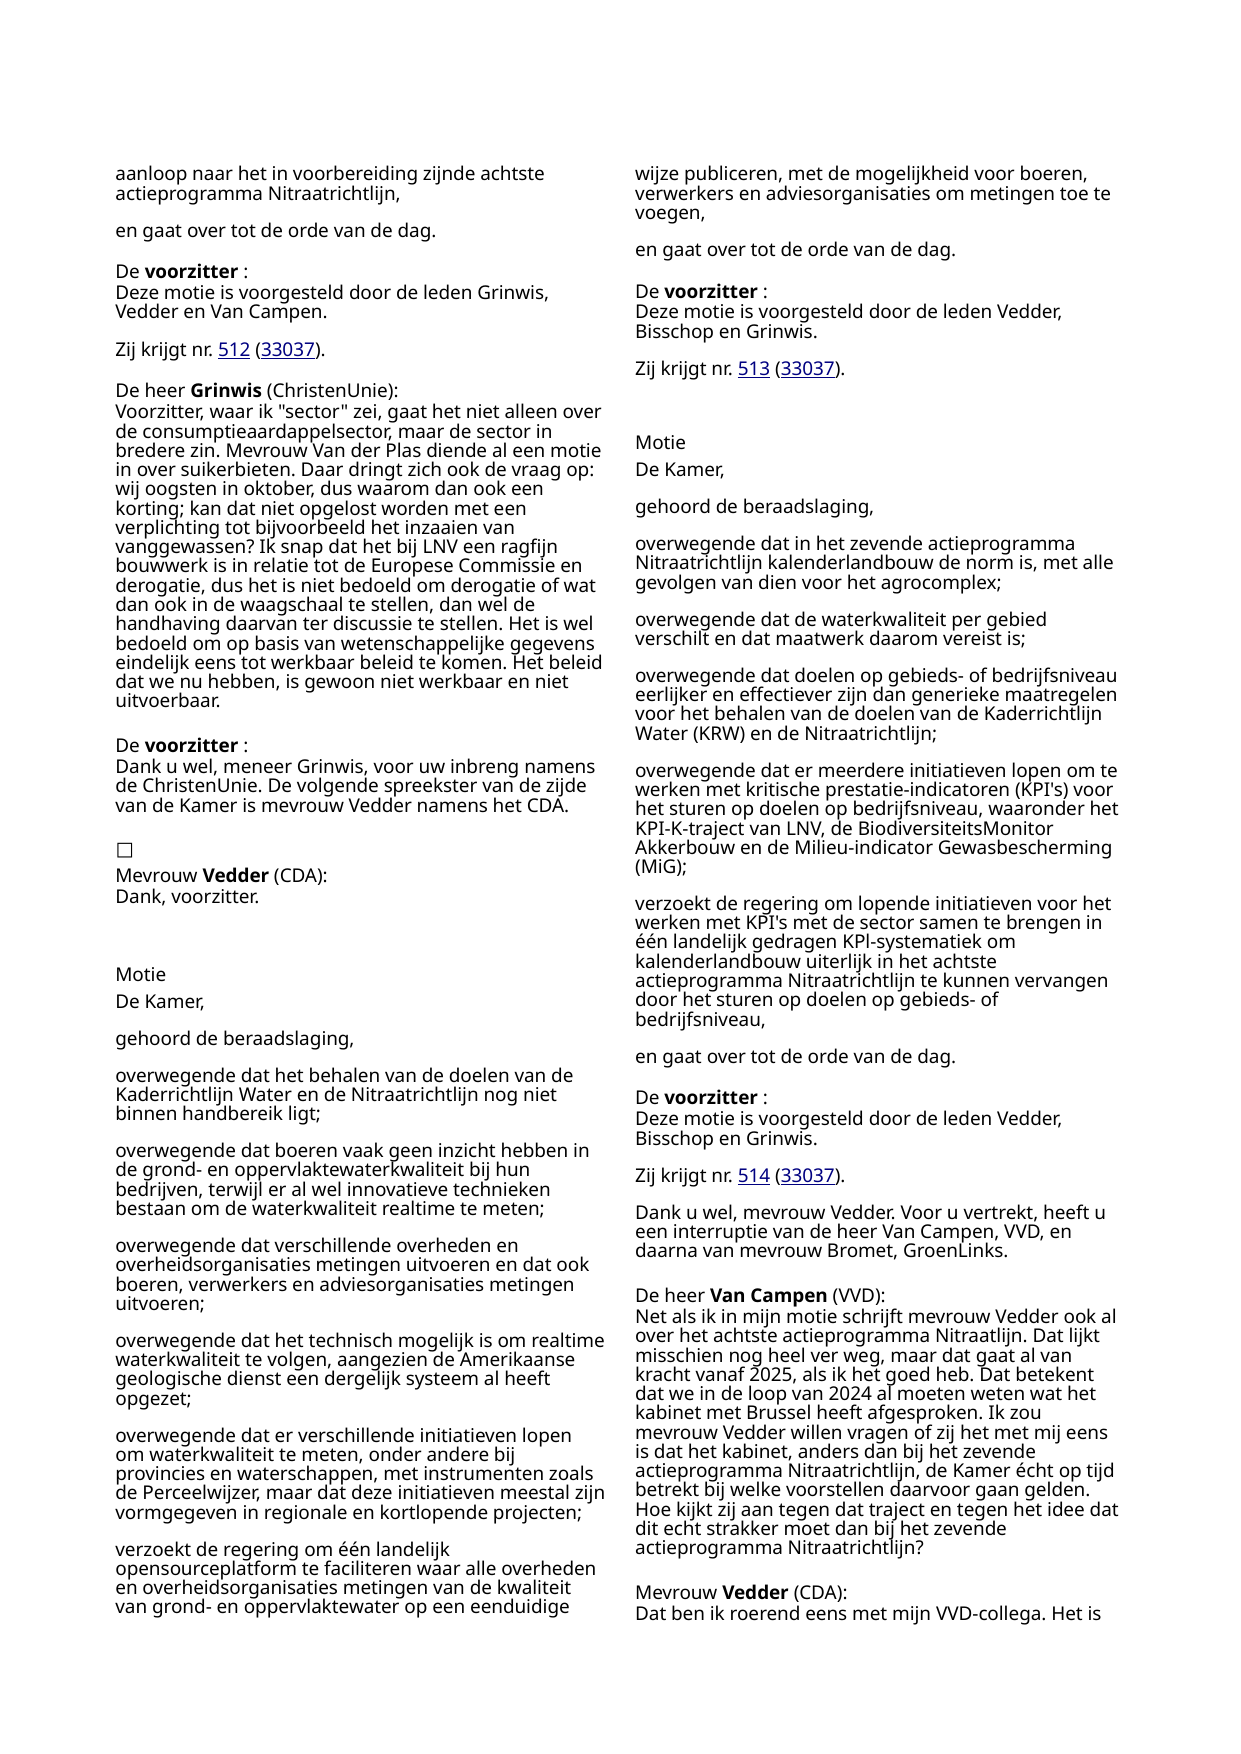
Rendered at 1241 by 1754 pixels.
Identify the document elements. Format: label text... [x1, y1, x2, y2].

text Mevrouw Vedder (CDA): [115, 863, 605, 888]
text Voorzitter, waar ik "sector" zei, gaat het niet alleen over de consumptieaardappelsector, maar de sector in bredere zin. Mevrouw Van der Plas diende al een motie in over suikerbieten. Daar dringt zich ook de vraag op: wij oogsten in oktober, dus waarom dan ook een korting; kan dat niet opgelost worden met een verplichting tot bijvoorbeeld het inzaaien van vanggewassen? Ik snap dat het bij LNV een ragfijn bouwwerk is in relatie tot de Europese Commissie en derogatie, dus het is niet bedoeld om derogatie of wat dan ook in de waagschaal te stellen, dan wel de handhaving daarvan ter discussie te stellen. Het is wel bedoeld om op basis van wetenschappelijke gegevens eindelijk eens tot werkbaar beleid te komen. Het beleid dat we nu hebben, is gewoon niet werkbaar en niet uitvoerbaar. [115, 403, 605, 712]
text overwegende dat de waterkwaliteit per gebied verschilt en dat maatwerk daarom vereist is; [635, 611, 1125, 649]
text De Kamer, [115, 993, 605, 1012]
text overwegende dat doelen op gebieds- of bedrijfsniveau eerlijker en effectiever zijn dan generieke maatregelen voor het behalen van de doelen van de Kaderrichtlijn Water (KRW) en de Nitraatrichtlijn; [635, 667, 1125, 744]
text Dank u wel, mevrouw Vedder. Voor u vertrekt, heeft u een interruptie van de heer Van Campen, VVD, en daarna van mevrouw Bromet, GroenLinks. [635, 1204, 1125, 1261]
text gehoord de beraadslaging, [635, 498, 1125, 517]
text Zij krijgt nr. 512 (33037). [115, 341, 605, 360]
text Deze motie is voorgesteld door de leden Grinwis, Vedder en Van Campen. [115, 284, 605, 323]
text ⬜ [115, 837, 605, 863]
text Deze motie is voorgesteld door de leden Vedder, Bisschop en Grinwis. [635, 303, 1125, 342]
text en gaat over tot de orde van de dag. [635, 241, 1125, 260]
text Dat ben ik roerend eens met mijn VVD-collega. Het is [635, 1605, 1125, 1624]
text Dank, voorzitter. [115, 888, 605, 908]
text verzoekt de regering om één landelijk opensourceplatform te faciliteren waar alle overheden en overheidsorganisaties metingen van de kwaliteit van grond- en oppervlaktewater op een eenduidige [115, 1541, 605, 1618]
text Deze motie is voorgesteld door de leden Vedder, Bisschop en Grinwis. [635, 1110, 1125, 1149]
text en gaat over tot de orde van de dag. [635, 1048, 1125, 1067]
text overwegende dat verschillende overheden en overheidsorganisaties metingen uitvoeren en dat ook boeren, verwerkers en adviesorganisaties metingen uitvoeren; [115, 1237, 605, 1314]
text Zij krijgt nr. 514 (33037). [635, 1167, 1125, 1186]
text overwegende dat in het zevende actieprogramma Nitraatrichtlijn kalenderlandbouw de norm is, met alle gevolgen van dien voor het agrocomplex; [635, 535, 1125, 593]
text Motie [115, 961, 605, 987]
text overwegende dat er meerdere initiatieven lopen om te werken met kritische prestatie-indicatoren (KPI's) voor het sturen op doelen op bedrijfsniveau, waaronder het KPI-K-traject van LNV, de BiodiversiteitsMonitor Akkerbouw en de Milieu-indicator Gewasbescherming (MiG); [635, 762, 1125, 877]
text Net als ik in mijn motie schrijft mevrouw Vedder ook al over het achtste actieprogramma Nitraatlijn. Dat lijkt misschien nog heel ver weg, maar dat gaat al van kracht vanaf 2025, als ik het goed heb. Dat betekent dat we in de loop van 2024 al moeten weten wat het kabinet met Brussel heeft afgesproken. Ik zou mevrouw Vedder willen vragen of zij het met mij eens is dat het kabinet, anders dan bij het zevende actieprogramma Nitraatrichtlijn, de Kamer écht op tijd betrekt bij welke voorstellen daarvoor gaan gelden. Hoe kijkt zij aan tegen dat traject en tegen het idee dat dit echt strakker moet dan bij het zevende actieprogramma Nitraatrichtlijn? [635, 1308, 1125, 1558]
text Motie [635, 429, 1125, 455]
text wijze publiceren, met de mogelijkheid voor boeren, verwerkers en adviesorganisaties om metingen toe te voegen, [635, 165, 1125, 223]
text overwegende dat er verschillende initiatieven lopen om waterkwaliteit te meten, onder andere bij provincies en waterschappen, met instrumenten zoals de Perceelwijzer, maar dat deze initiatieven meestal zijn vormgegeven in regionale en kortlopende projecten; [115, 1427, 605, 1523]
text Mevrouw Vedder (CDA): [635, 1579, 1125, 1605]
text en gaat over tot de orde van de dag. [115, 222, 605, 241]
text De voorzitter : [635, 1084, 1125, 1110]
text overwegende dat het technisch mogelijk is om realtime waterkwaliteit te volgen, aangezien de Amerikaanse geologische dienst een dergelijk systeem al heeft opgezet; [115, 1332, 605, 1409]
text overwegende dat boeren vaak geen inzicht hebben in de grond- en oppervlaktewaterkwaliteit bij hun bedrijven, terwijl er al wel innovatieve technieken bestaan om de waterkwaliteit realtime te meten; [115, 1142, 605, 1219]
text aanloop naar het in voorbereiding zijnde achtste actieprogramma Nitraatrichtlijn, [115, 165, 605, 204]
text De voorzitter : [115, 732, 605, 758]
text De Kamer, [635, 461, 1125, 480]
text De voorzitter : [115, 258, 605, 284]
text overwegende dat het behalen van de doelen van de Kaderrichtlijn Water en de Nitraatrichtlijn nog niet binnen handbereik ligt; [115, 1067, 605, 1124]
text gehoord de beraadslaging, [115, 1030, 605, 1049]
text De voorzitter : [635, 278, 1125, 303]
text verzoekt de regering om lopende initiatieven voor het werken met KPI's met de sector samen te brengen in één landelijk gedragen KPl-systematiek om kalenderlandbouw uiterlijk in het achtste actieprogramma Nitraatrichtlijn te kunnen vervangen door het sturen op doelen op gebieds- of bedrijfsniveau, [635, 895, 1125, 1030]
text Dank u wel, meneer Grinwis, voor uw inbreng namens de ChristenUnie. De volgende spreekster van de zijde van de Kamer is mevrouw Vedder namens het CDA. [115, 758, 605, 816]
text De heer Van Campen (VVD): [635, 1282, 1125, 1308]
text Zij krijgt nr. 513 (33037). [635, 360, 1125, 379]
text De heer Grinwis (ChristenUnie): [115, 378, 605, 403]
